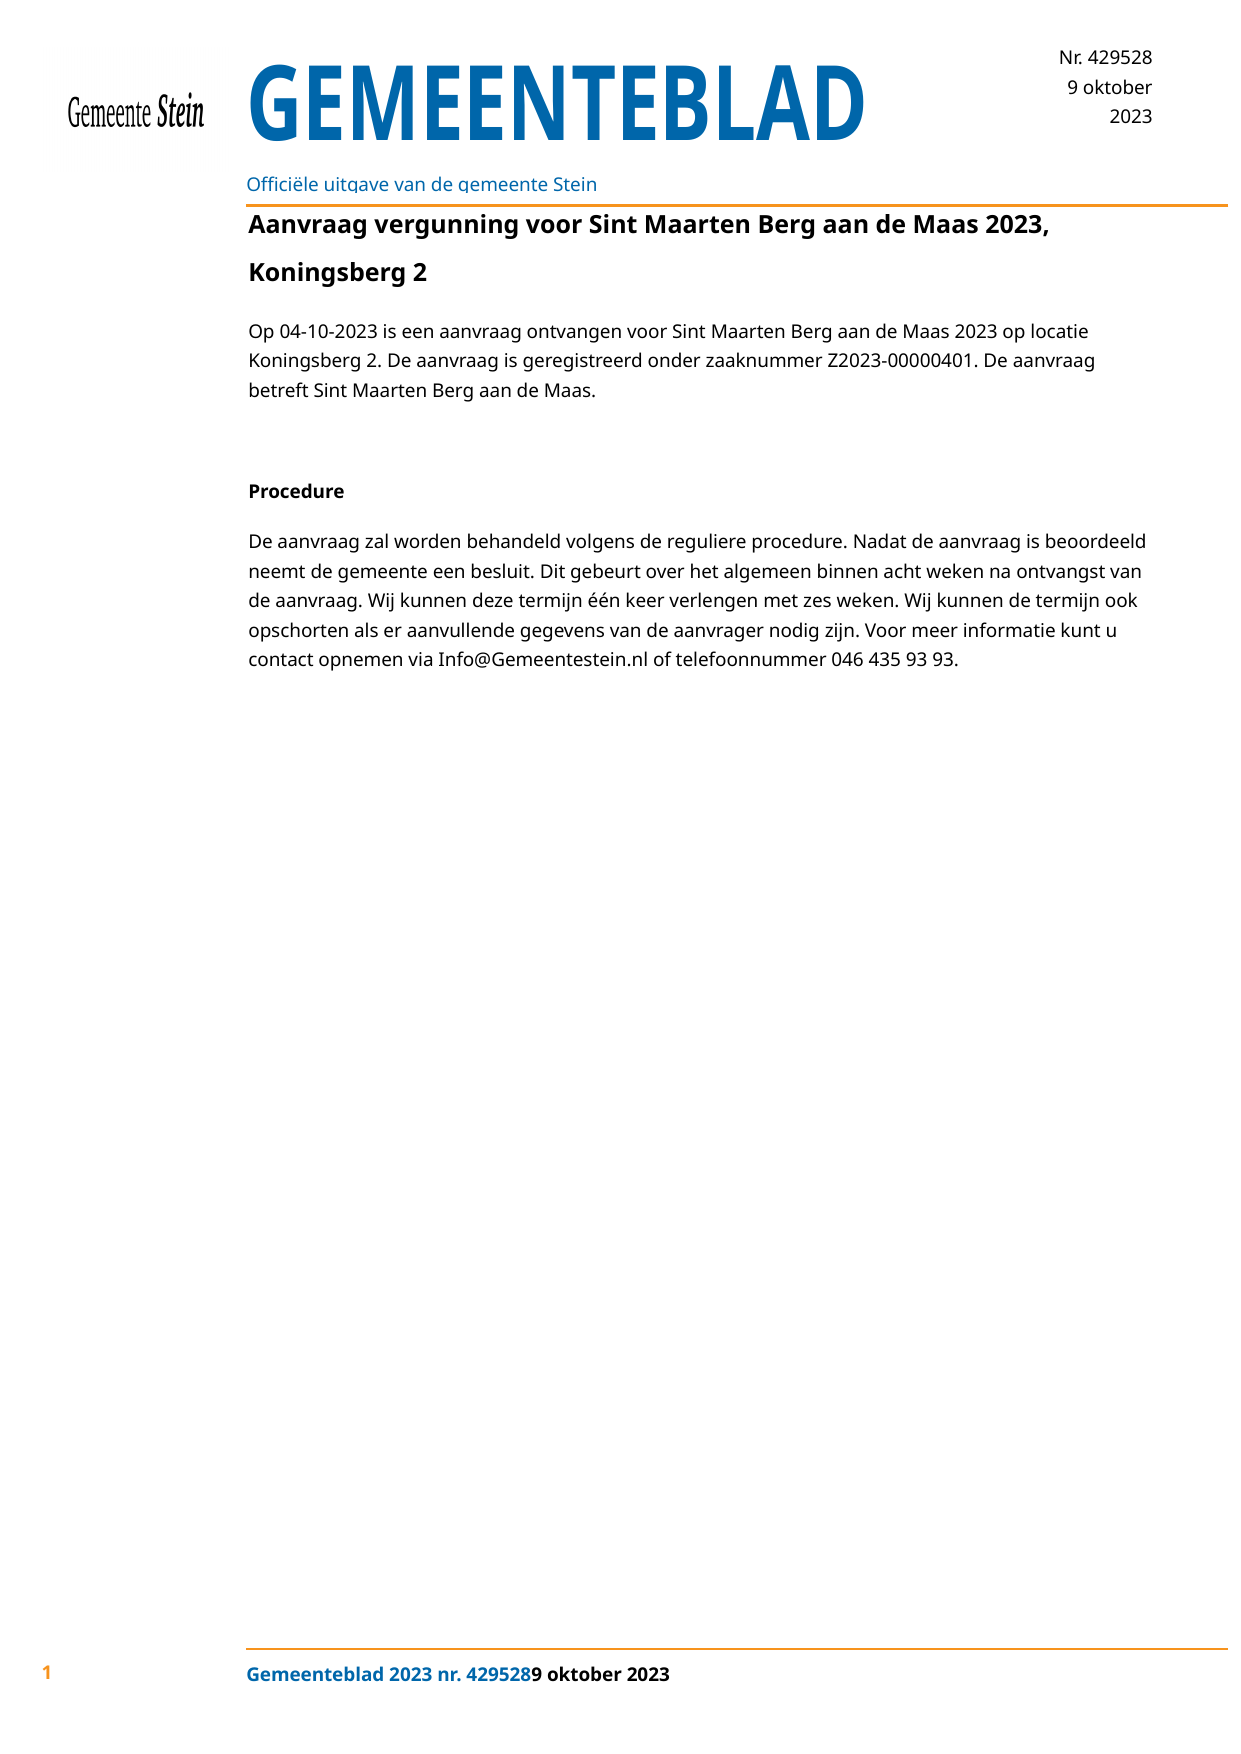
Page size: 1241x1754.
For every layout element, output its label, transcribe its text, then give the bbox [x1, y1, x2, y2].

picture [41, 47, 231, 172]
text Op 04-10-2023 is een aanvraag ontvangen voor Sint Maarten Berg aan de Maas 2023 op locatie Koningsberg 2. De aanvraag is geregistreerd onder zaaknummer Z2023-00000401. De aanvraag betreft Sint Maarten Berg aan de Maas. [248, 318, 1152, 403]
text Aanvraag vergunning voor Sint Maarten Berg aan de Maas 2023, Koningsberg 2 [248, 207, 1152, 288]
text Procedure [248, 478, 1152, 504]
text De aanvraag zal worden behandeld volgens de reguliere procedure. Nadat de aanvraag is beoordeeld neemt de gemeente een besluit. Dit gebeurt over het algemeen binnen acht weken na ontvangst van de aanvraag. Wij kunnen deze termijn één keer verlengen met zes weken. Wij kunnen de termijn ook opschorten als er aanvullende gegevens van de aanvrager nodig zijn. Voor meer informatie kunt u contact opnemen via Info@Gemeentestein.nl of telefoonnummer 046 435 93 93. [248, 528, 1152, 672]
